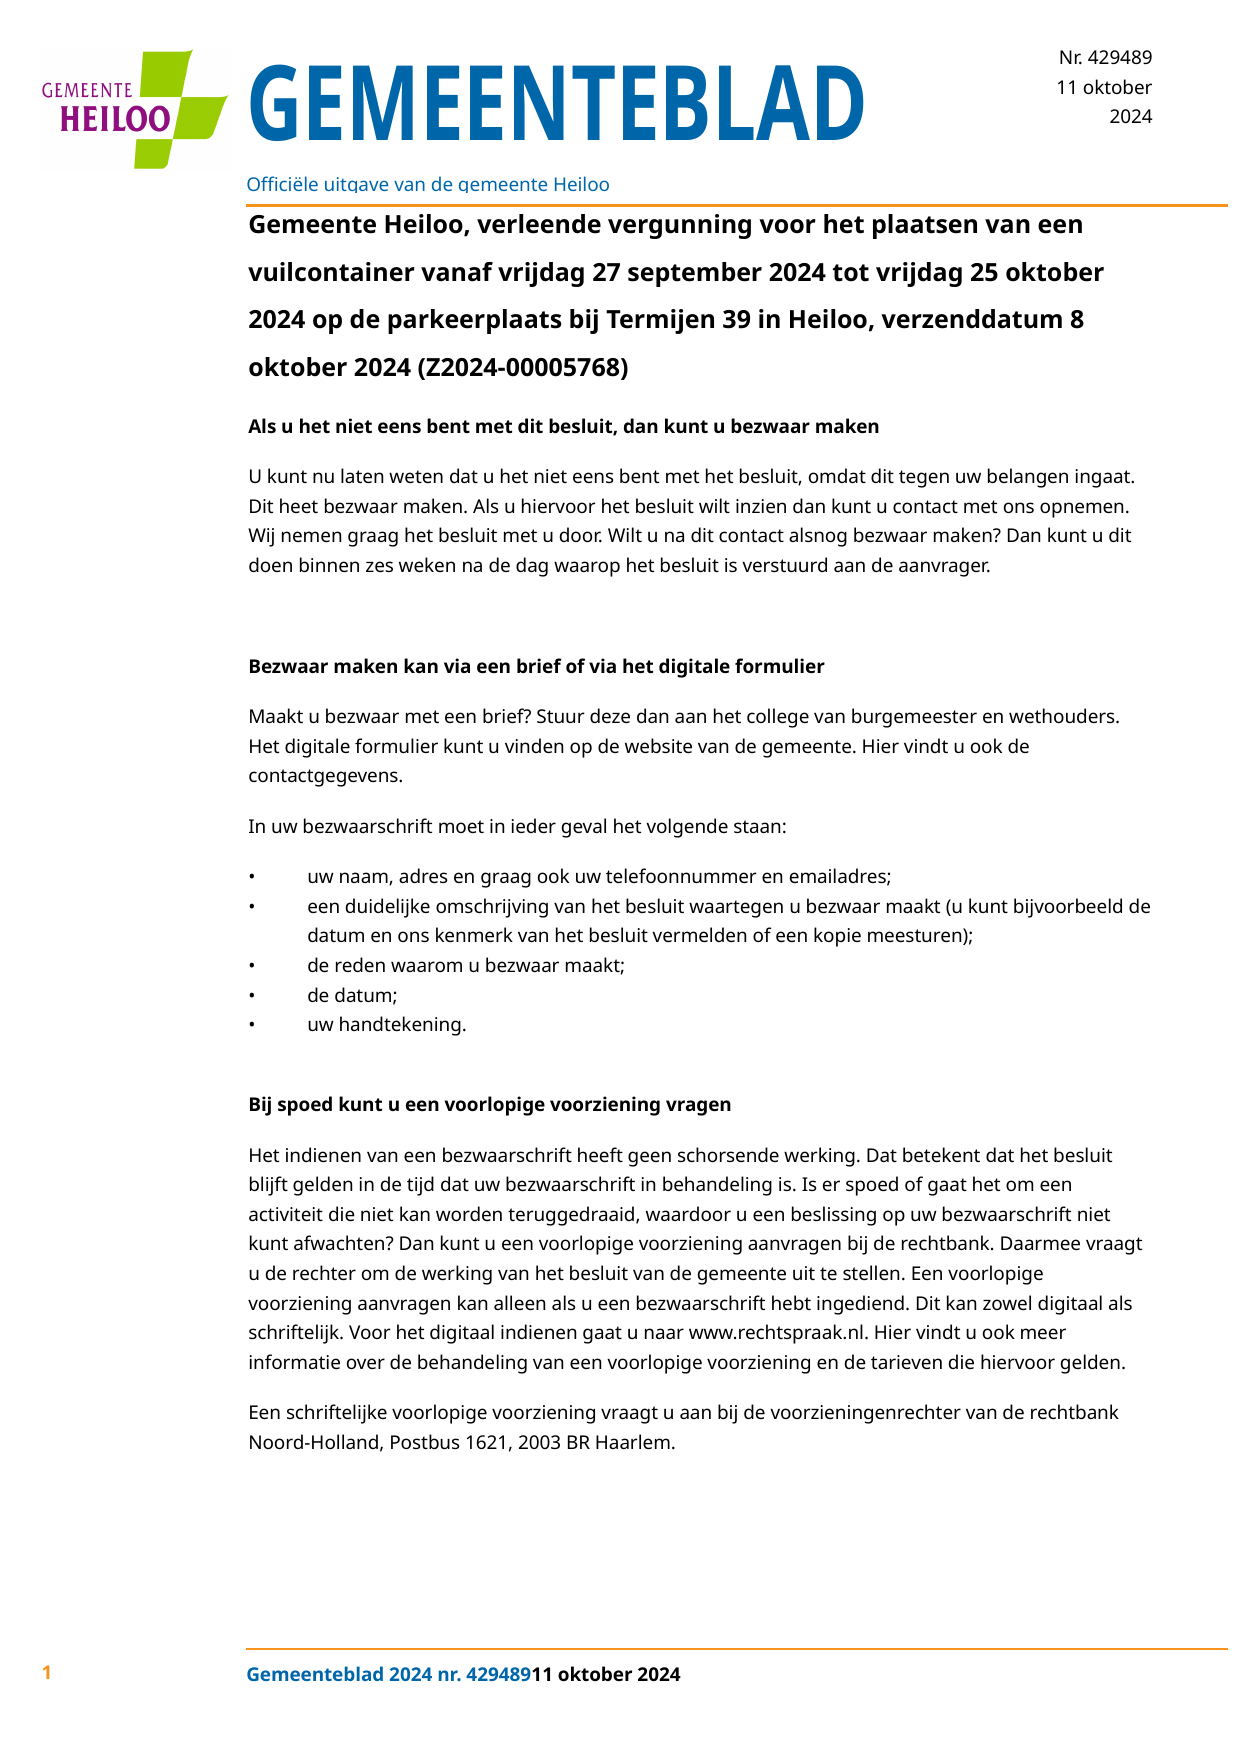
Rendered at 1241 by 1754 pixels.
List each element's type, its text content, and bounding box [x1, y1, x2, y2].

text Gemeente Heiloo, verleende vergunning voor het plaatsen van een vuilcontainer vanaf vrijdag 27 september 2024 tot vrijdag 25 oktober 2024 op de parkeerplaats bij Termijen 39 in Heiloo, verzenddatum 8 oktober 2024 (Z2024-00005768) [248, 207, 1152, 384]
picture [41, 47, 231, 172]
text Als u het niet eens bent met dit besluit, dan kunt u bezwaar maken [248, 413, 1152, 439]
list de datum; [248, 982, 1152, 1008]
text In uw bezwaarschrift moet in ieder geval het volgende staan: [248, 813, 1152, 839]
text Bezwaar maken kan via een brief of via het digitale formulier [248, 653, 1152, 679]
list een duidelijke omschrijving van het besluit waartegen u bezwaar maakt (u kunt bijvoorbeeld de datum en ons kenmerk van het besluit vermelden of een kopie meesturen); [248, 893, 1152, 948]
text Het indienen van een bezwaarschrift heeft geen schorsende werking. Dat betekent dat het besluit blijft gelden in de tijd dat uw bezwaarschrift in behandeling is. Is er spoed of gaat het om een activiteit die niet kan worden teruggedraaid, waardoor u een beslissing op uw bezwaarschrift niet kunt afwachten? Dan kunt u een voorlopige voorziening aanvragen bij de rechtbank. Daarmee vraagt u de rechter om de werking van het besluit van de gemeente uit te stellen. Een voorlopige voorziening aanvragen kan alleen als u een bezwaarschrift hebt ingediend. Dit kan zowel digitaal als schriftelijk. Voor het digitaal indienen gaat u naar www.rechtspraak.nl. Hier vindt u ook meer informatie over de behandeling van een voorlopige voorziening en de tarieven die hiervoor gelden. [248, 1142, 1152, 1375]
text Bij spoed kunt u een voorlopige voorziening vragen [248, 1091, 1152, 1117]
text Een schriftelijke voorlopige voorziening vraagt u aan bij de voorzieningenrechter van de rechtbank Noord-Holland, Postbus 1621, 2003 BR Haarlem. [248, 1399, 1152, 1455]
text U kunt nu laten weten dat u het niet eens bent met het besluit, omdat dit tegen uw belangen ingaat. Dit heet bezwaar maken. Als u hiervoor het besluit wilt inzien dan kunt u contact met ons opnemen. Wij nemen graag het besluit met u door. Wilt u na dit contact alsnog bezwaar maken? Dan kunt u dit doen binnen zes weken na de dag waarop het besluit is verstuurd aan de aanvrager. [248, 463, 1152, 578]
text Maakt u bezwaar met een brief? Stuur deze dan aan het college van burgemeester en wethouders. Het digitale formulier kunt u vinden op de website van de gemeente. Hier vindt u ook de contactgegevens. [248, 703, 1152, 788]
list uw naam, adres en graag ook uw telefoonnummer en emailadres; [248, 863, 1152, 889]
list uw handtekening. [248, 1011, 1152, 1037]
list de reden waarom u bezwaar maakt; [248, 952, 1152, 978]
